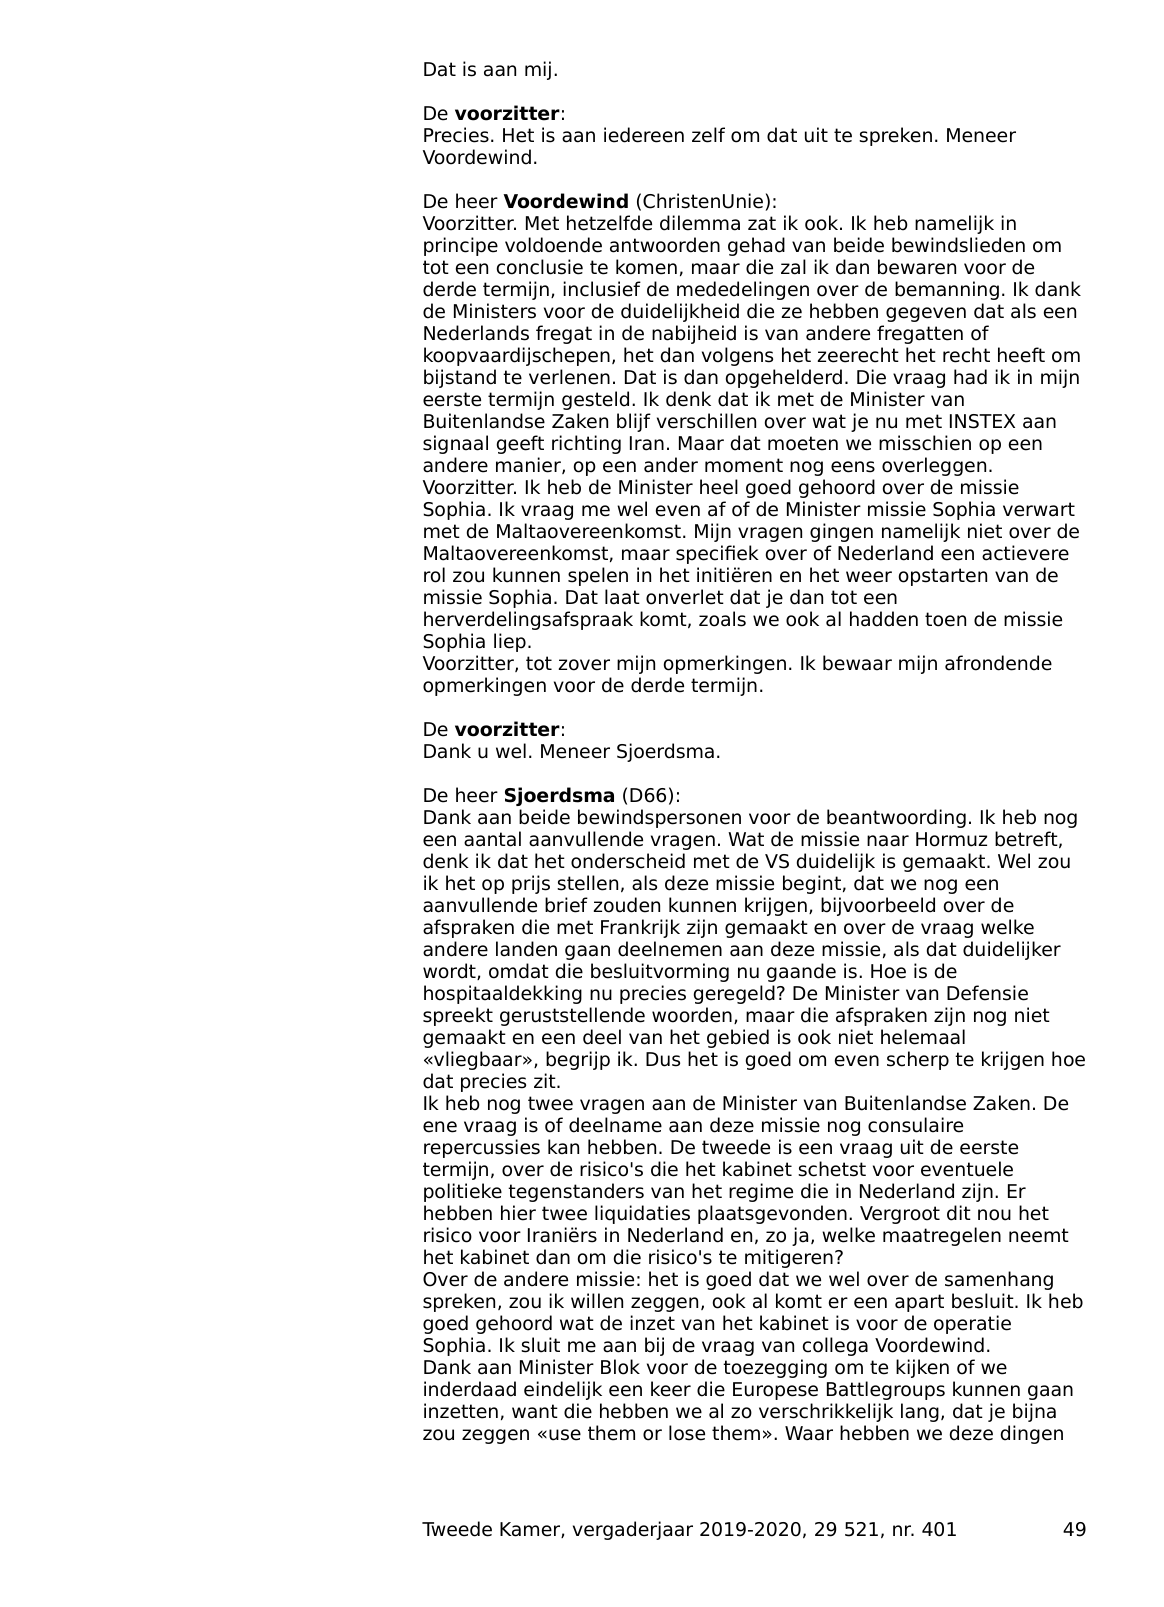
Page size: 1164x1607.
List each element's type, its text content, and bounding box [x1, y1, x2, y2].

text De voorzitter: [422, 103, 1087, 125]
text De heer Sjoerdsma (D66): [422, 785, 1087, 807]
text Voorzitter. Ik heb de Minister heel goed gehoord over de missie Sophia. Ik vraag me wel even af of de Minister missie Sophia verwart met de Maltaovereenkomst. Mijn vragen gingen namelijk niet over de Maltaovereenkomst, maar specifiek over of Nederland een actievere rol zou kunnen spelen in het initiëren en het weer opstarten van de missie Sophia. Dat laat onverlet dat je dan tot een herverdelingsafspraak komt, zoals we ook al hadden toen de missie Sophia liep. [422, 477, 1087, 653]
text Voorzitter. Met hetzelfde dilemma zat ik ook. Ik heb namelijk in principe voldoende antwoorden gehad van beide bewindslieden om tot een conclusie te komen, maar die zal ik dan bewaren voor de derde termijn, inclusief de mededelingen over de bemanning. Ik dank de Ministers voor de duidelijkheid die ze hebben gegeven dat als een Nederlands fregat in de nabijheid is van andere fregatten of koopvaardijschepen, het dan volgens het zeerecht het recht heeft om bijstand te verlenen. Dat is dan opgehelderd. Die vraag had ik in mijn eerste termijn gesteld. Ik denk dat ik met de Minister van Buitenlandse Zaken blijf verschillen over wat je nu met INSTEX aan signaal geeft richting Iran. Maar dat moeten we misschien op een andere manier, op een ander moment nog eens overleggen. [422, 213, 1087, 477]
text De heer Voordewind (ChristenUnie): [422, 191, 1087, 213]
text De voorzitter: [422, 719, 1087, 741]
text Ik heb nog twee vragen aan de Minister van Buitenlandse Zaken. De ene vraag is of deelname aan deze missie nog consulaire repercussies kan hebben. De tweede is een vraag uit de eerste termijn, over de risico's die het kabinet schetst voor eventuele politieke tegenstanders van het regime die in Nederland zijn. Er hebben hier twee liquidaties plaatsgevonden. Vergroot dit nou het risico voor Iraniërs in Nederland en, zo ja, welke maatregelen neemt het kabinet dan om die risico's te mitigeren? [422, 1093, 1087, 1269]
text Dat is aan mij. [422, 59, 1087, 81]
text Dank aan Minister Blok voor de toezegging om te kijken of we inderdaad eindelijk een keer die Europese Battlegroups kunnen gaan inzetten, want die hebben we al zo verschrikkelijk lang, dat je bijna zou zeggen «use them or lose them». Waar hebben we deze dingen [422, 1357, 1087, 1444]
text Voorzitter, tot zover mijn opmerkingen. Ik bewaar mijn afrondende opmerkingen voor de derde termijn. [422, 653, 1087, 697]
text Dank aan beide bewindspersonen voor de beantwoording. Ik heb nog een aantal aanvullende vragen. Wat de missie naar Hormuz betreft, denk ik dat het onderscheid met de VS duidelijk is gemaakt. Wel zou ik het op prijs stellen, als deze missie begint, dat we nog een aanvullende brief zouden kunnen krijgen, bijvoorbeeld over de afspraken die met Frankrijk zijn gemaakt en over de vraag welke andere landen gaan deelnemen aan deze missie, als dat duidelijker wordt, omdat die besluitvorming nu gaande is. Hoe is de hospitaaldekking nu precies geregeld? De Minister van Defensie spreekt geruststellende woorden, maar die afspraken zijn nog niet gemaakt en een deel van het gebied is ook niet helemaal «vliegbaar», begrijp ik. Dus het is goed om even scherp te krijgen hoe dat precies zit. [422, 807, 1087, 1093]
text Dank u wel. Meneer Sjoerdsma. [422, 741, 1087, 763]
text Over de andere missie: het is goed dat we wel over de samenhang spreken, zou ik willen zeggen, ook al komt er een apart besluit. Ik heb goed gehoord wat de inzet van het kabinet is voor de operatie Sophia. Ik sluit me aan bij de vraag van collega Voordewind. [422, 1269, 1087, 1357]
text Precies. Het is aan iedereen zelf om dat uit te spreken. Meneer Voordewind. [422, 125, 1087, 169]
